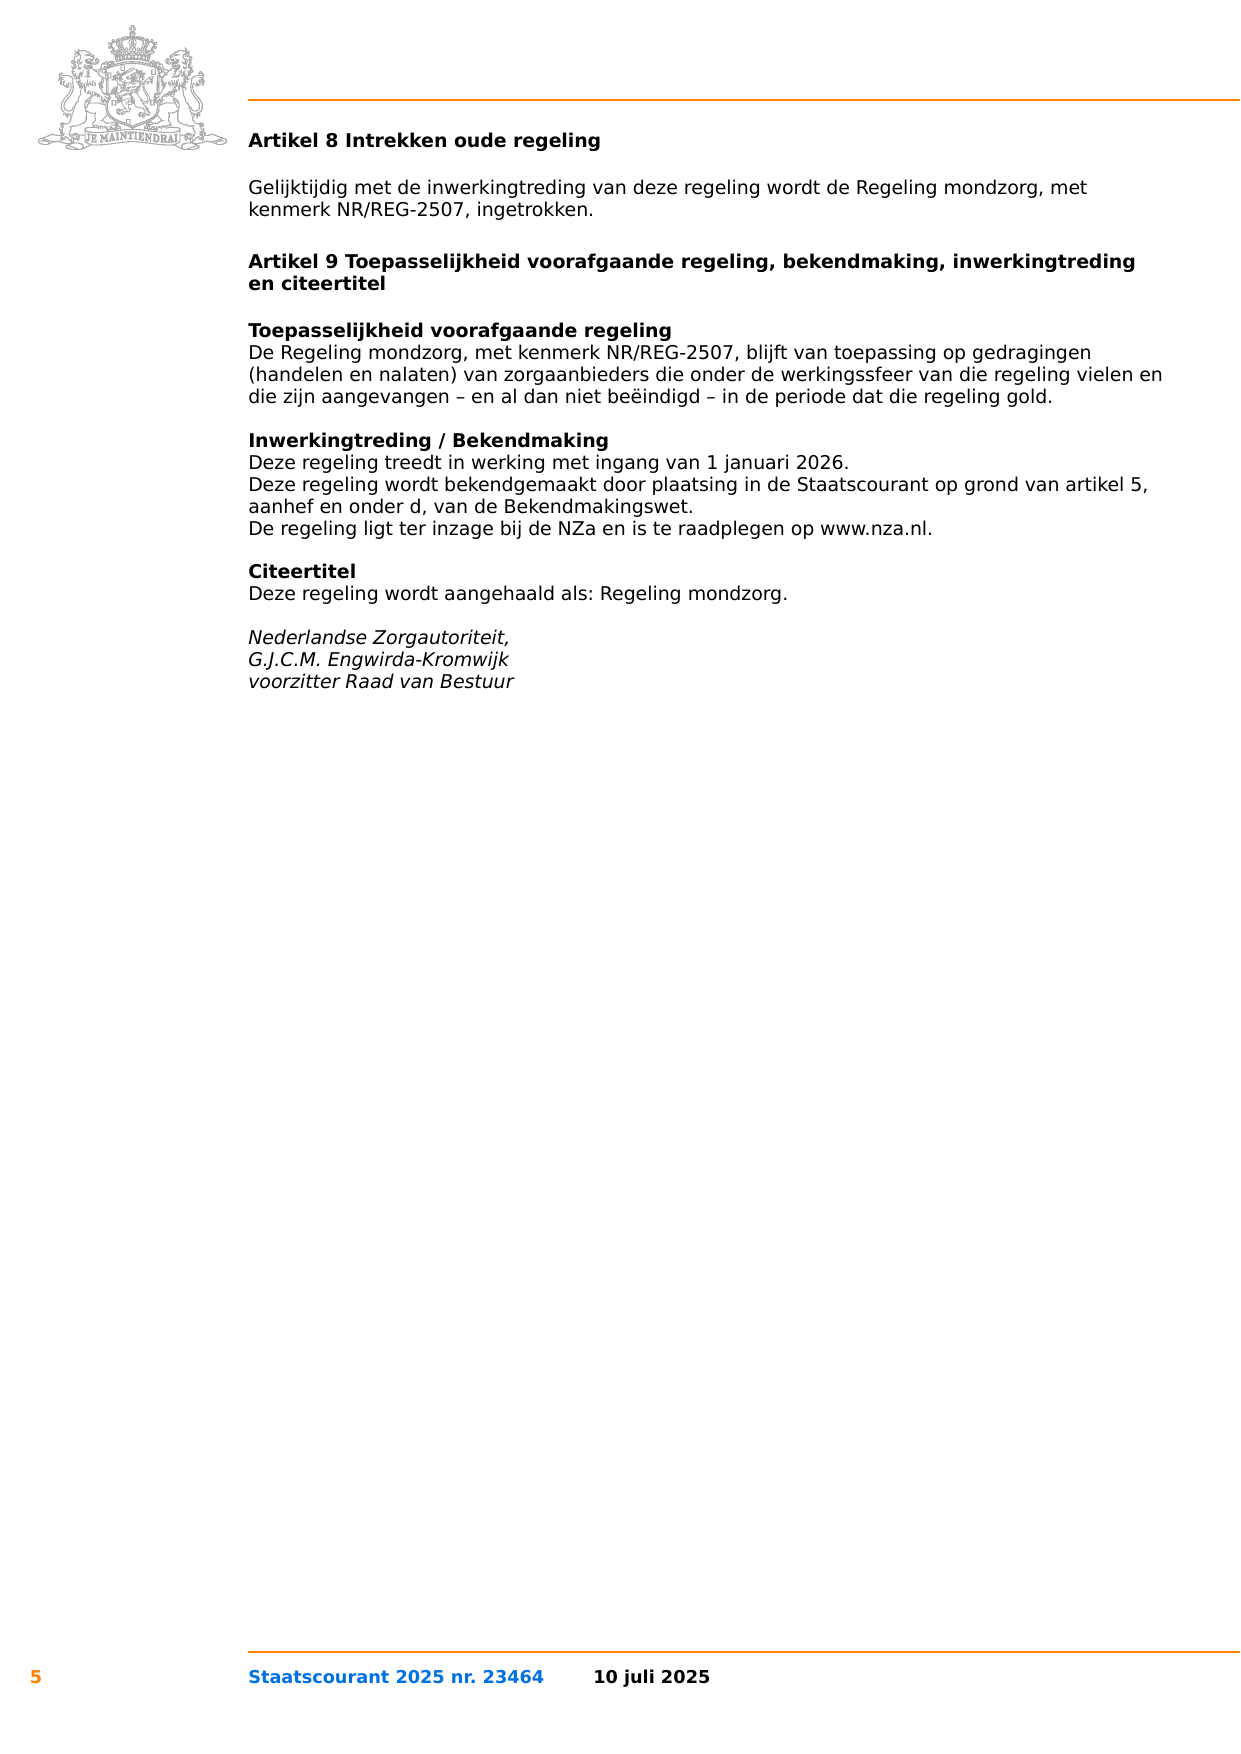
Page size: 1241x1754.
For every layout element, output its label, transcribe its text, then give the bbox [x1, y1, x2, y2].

text Deze regeling wordt aangehaald als: Regeling mondzorg. [248, 583, 1163, 605]
text Deze regeling wordt bekendgemaakt door plaatsing in de Staatscourant op grond van artikel 5, aanhef en onder d, van de Bekendmakingswet. [248, 473, 1163, 517]
text De Regeling mondzorg, met kenmerk NR/REG-2507, blijft van toepassing op gedragingen (handelen en nalaten) van zorgaanbieders die onder de werkingssfeer van die regeling vielen en die zijn aangevangen – en al dan niet beëindigd – in de periode dat die regeling gold. [248, 342, 1163, 408]
subtitle Artikel 9 Toepasselijkheid voorafgaande regeling, bekendmaking, inwerkingtreding en citeertitel [248, 251, 1163, 295]
text Gelijktijdig met de inwerkingtreding van deze regeling wordt de Regeling mondzorg, met kenmerk NR/REG‑2507, ingetrokken. [248, 177, 1163, 221]
text Nederlandse Zorgautoriteit, G.J.C.M. Engwirda-Kromwijk voorzitter Raad van Bestuur [248, 627, 1163, 693]
text Deze regeling treedt in werking met ingang van 1 januari 2026. [248, 452, 1163, 473]
picture [38, 25, 227, 150]
subtitle Inwerkingtreding / Bekendmaking [248, 429, 1163, 452]
subtitle Toepasselijkheid voorafgaande regeling [248, 320, 1163, 342]
text De regeling ligt ter inzage bij de NZa en is te raadplegen op www.nza.nl. [248, 517, 1163, 539]
subtitle Artikel 8 Intrekken oude regeling [248, 130, 1163, 152]
subtitle Citeertitel [248, 561, 1163, 583]
